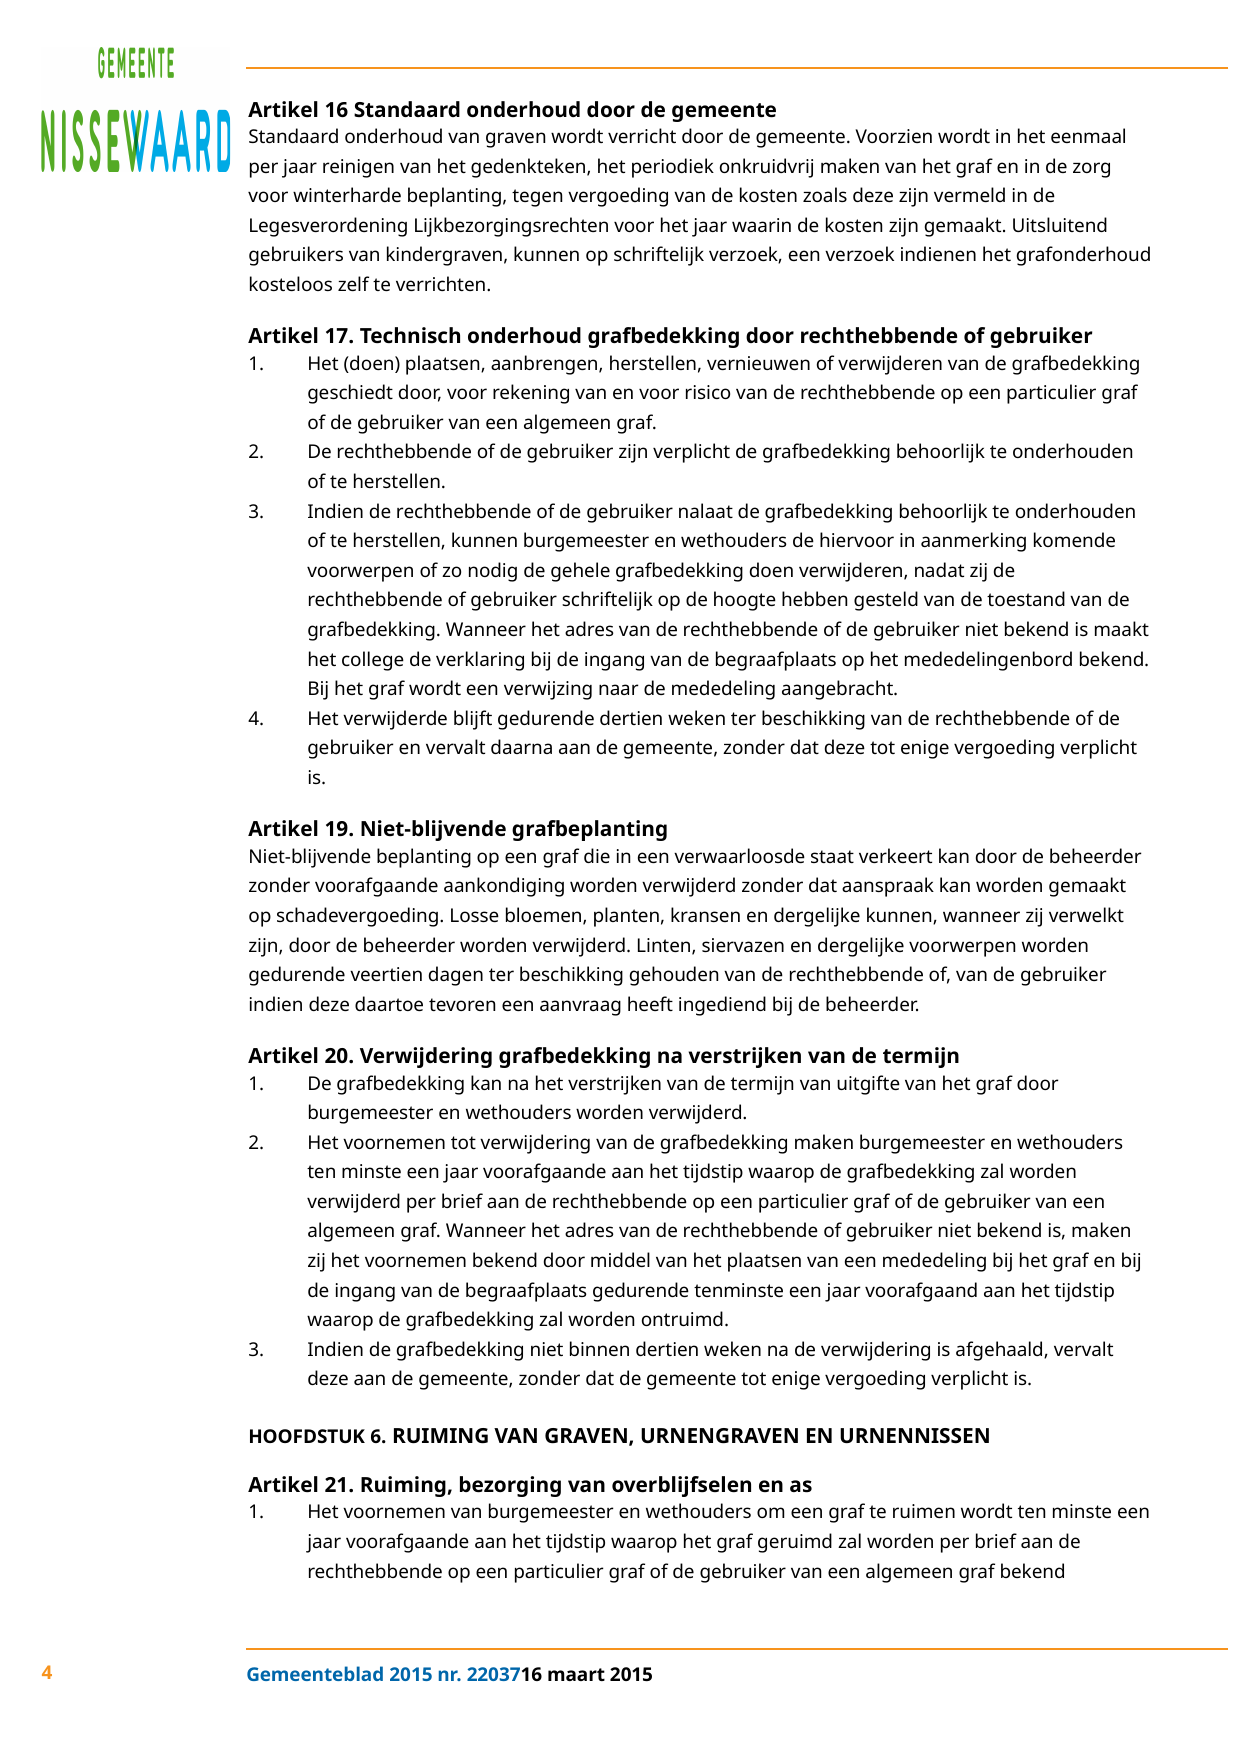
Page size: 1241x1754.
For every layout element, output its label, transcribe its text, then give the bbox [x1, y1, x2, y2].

picture [200, 151, 206, 172]
list De grafbedekking kan na het verstrijken van de termijn van uitgifte van het graf door burgemeester en wethouders worden verwijderd. [248, 1070, 1152, 1125]
text Artikel 21. Ruiming, bezorging van overblijfselen en as [248, 1470, 1152, 1499]
text Artikel 19. Niet-blijvende grafbeplanting [248, 814, 1152, 843]
picture [41, 47, 231, 172]
picture [222, 122, 227, 160]
text Artikel 17. Technisch onderhoud grafbedekking door rechthebbende of gebruiker [248, 322, 1152, 350]
list Het voornemen van burgemeester en wethouders om een graf te ruimen wordt ten minste een jaar voorafgaande aan het tijdstip waarop het graf geruimd zal worden per brief aan de rechthebbende op een particulier graf of de gebruiker van een algemeen graf bekend [248, 1499, 1152, 1583]
list Het verwijderde blijft gedurende dertien weken ter beschikking van de rechthebbende of de gebruiker en vervalt daarna aan de gemeente, zonder dat deze tot enige vergoeding verplicht is. [248, 705, 1152, 790]
picture [176, 157, 187, 172]
picture [201, 122, 206, 138]
list De rechthebbende of de gebruiker zijn verplicht de grafbedekking behoorlijk te onderhouden of te herstellen. [248, 439, 1152, 494]
text Niet-blijvende beplanting op een graf die in een verwaarloosde staat verkeert kan door de beheerder zonder voorafgaande aankondiging worden verwijderd zonder dat aanspraak kan worden gemaakt op schadevergoeding. Losse bloemen, planten, kransen en dergelijke kunnen, wanneer zij verwelkt zijn, door de beheerder worden verwijderd. Linten, siervazen en dergelijke voorwerpen worden gedurende veertien dagen ter beschikking gehouden van de rechthebbende of, van de gebruiker indien deze daartoe tevoren een aanvraag heeft ingediend bij de beheerder. [248, 843, 1152, 1017]
list Indien de rechthebbende of de gebruiker nalaat de grafbedekking behoorlijk te onderhouden of te herstellen, kunnen burgemeester en wethouders de hiervoor in aanmerking komende voorwerpen of zo nodig de gehele grafbedekking doen verwijderen, nadat zij de rechthebbende of gebruiker schriftelijk op de hoogte hebben gesteld van de toestand van de grafbedekking. Wanneer het adres van de rechthebbende of de gebruiker niet bekend is maakt het college de verklaring bij de ingang van de begraafplaats op het mededelingenbord bekend. Bij het graf wordt een verwijzing naar de mededeling aangebracht. [248, 498, 1152, 701]
text Standaard onderhoud van graven wordt verricht door de gemeente. Voorzien wordt in het eenmaal per jaar reinigen van het gedenkteken, het periodiek onkruidvrij maken van het graf en in de zorg voor winterharde beplanting, tegen vergoeding van de kosten zoals deze zijn vermeld in de Legesverordening Lijkbezorgingsrechten voor het jaar waarin de kosten zijn gemaakt. Uitsluitend gebruikers van kindergraven, kunnen op schriftelijk verzoek, een verzoek indienen het grafonderhoud kosteloos zelf te verrichten. [248, 123, 1152, 297]
list Het (doen) plaatsen, aanbrengen, herstellen, vernieuwen of verwijderen van de grafbedekking geschiedt door, voor rekening van en voor risico van de rechthebbende op een particulier graf of de gebruiker van een algemeen graf. [248, 350, 1152, 435]
text Artikel 20. Verwijdering grafbedekking na verstrijken van de termijn [248, 1041, 1152, 1070]
list Indien de grafbedekking niet binnen dertien weken na de verwijdering is afgehaald, vervalt deze aan de gemeente, zonder dat de gemeente tot enige vergoeding verplicht is. [248, 1336, 1152, 1391]
picture [154, 157, 165, 172]
text Artikel 16 Standaard onderhoud door de gemeente [248, 95, 1152, 123]
text HOOFDSTUK 6. RUIMING VAN GRAVEN, URNENGRAVEN EN URNENNISSEN [248, 1421, 1152, 1449]
list Het voornemen tot verwijdering van de grafbedekking maken burgemeester en wethouders ten minste een jaar voorafgaande aan het tijdstip waarop de grafbedekking zal worden verwijderd per brief aan de rechthebbende op een particulier graf of de gebruiker van een algemeen graf. Wanneer het adres van de rechthebbende of gebruiker niet bekend is, maken zij het voornemen bekend door middel van het plaatsen van een mededeling bij het graf en bij de ingang van de begraafplaats gedurende tenminste een jaar voorafgaand aan het tijdstip waarop de grafbedekking zal worden ontruimd. [248, 1129, 1152, 1332]
